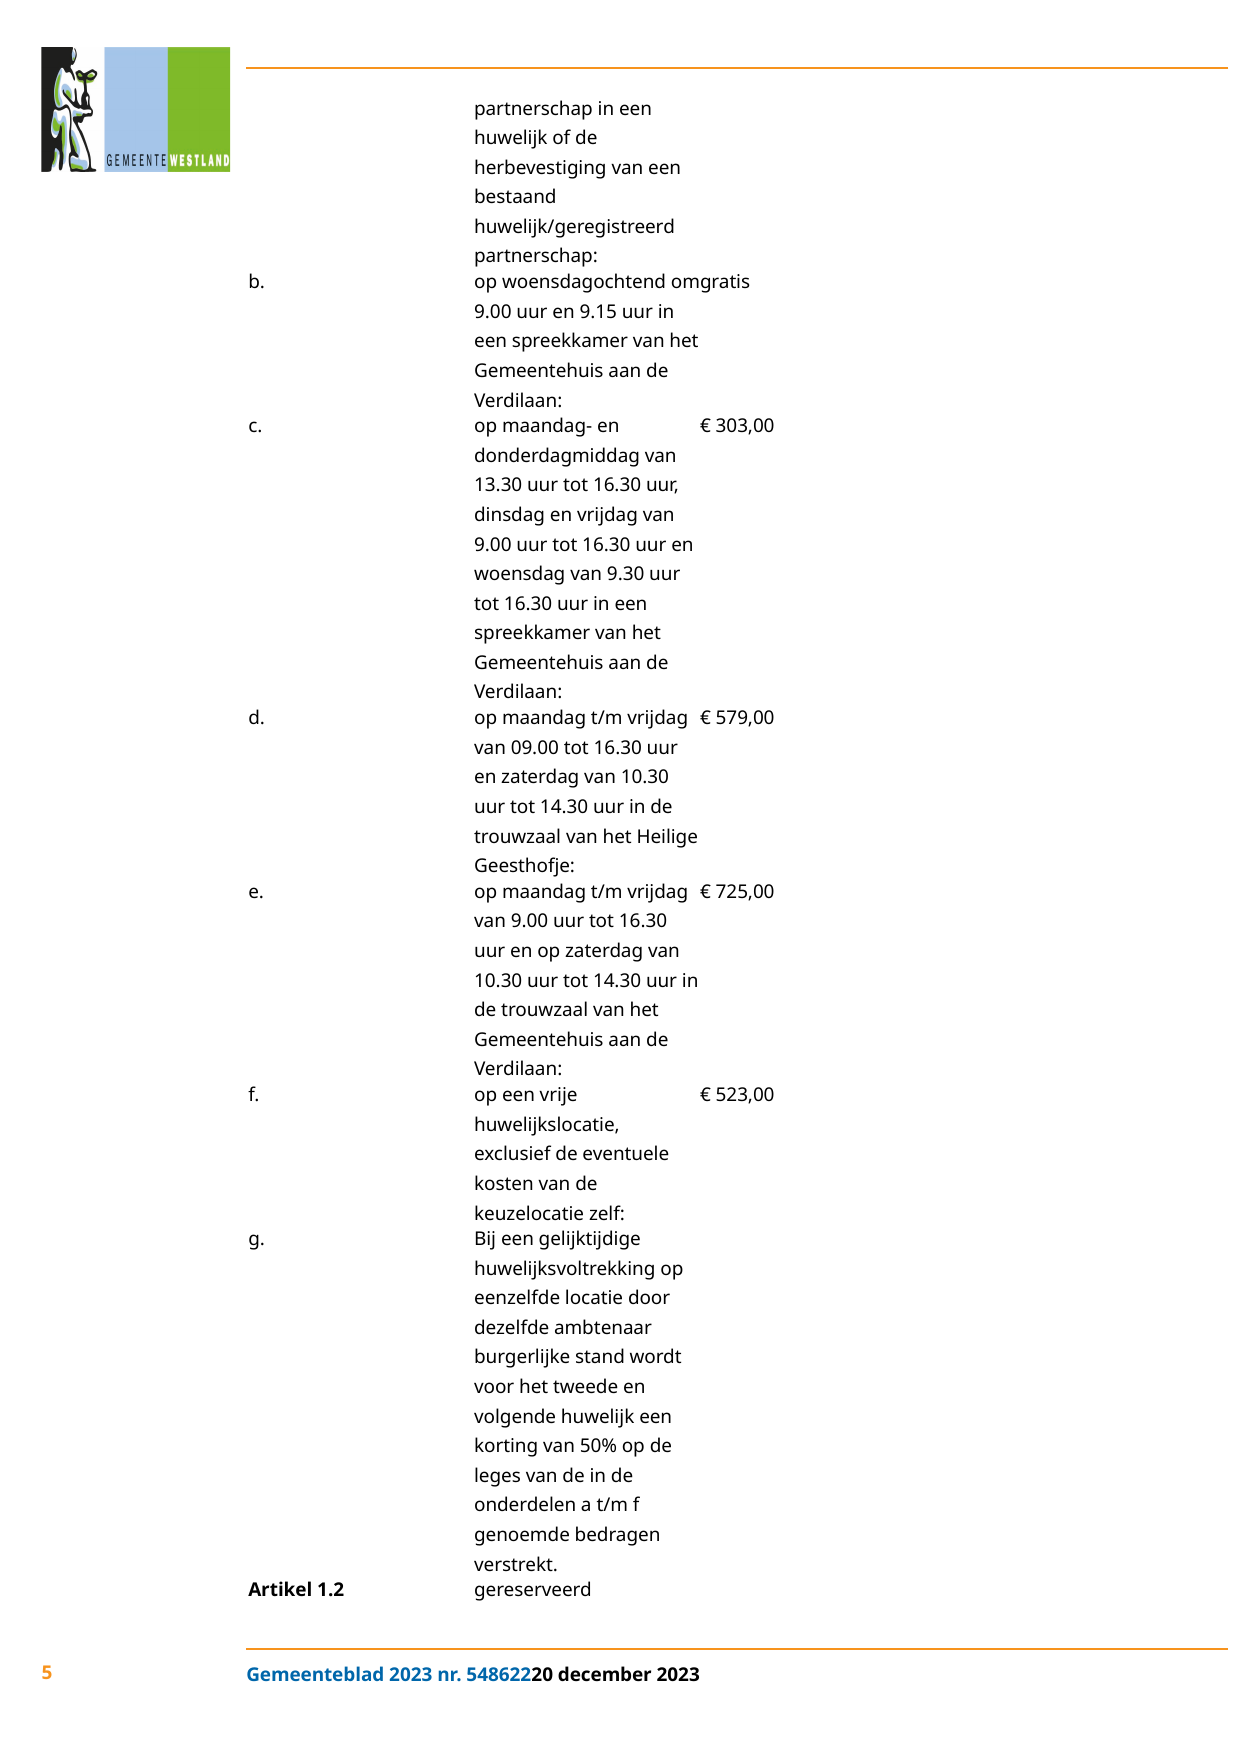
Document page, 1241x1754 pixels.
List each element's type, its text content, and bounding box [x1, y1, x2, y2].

table_cell [700, 1225, 926, 1577]
table_cell gratis [700, 269, 926, 412]
table_cell op maandag t/m vrijdag van 9.00 uur tot 16.30 uur en op zaterdag van 10.30 uur tot 14.30 uur in de trouwzaal van het Gemeentehuis aan de Verdilaan: [474, 878, 700, 1081]
table_cell € 523,00 [700, 1081, 926, 1225]
table_cell f. [248, 1081, 474, 1225]
table_cell gereserveerd [474, 1577, 700, 1602]
table_cell d. [248, 705, 474, 878]
table_cell c. [248, 413, 474, 704]
table_cell € 579,00 [700, 705, 926, 878]
table_cell e. [248, 878, 474, 1081]
table_cell op maandag- en donderdagmiddag van 13.30 uur tot 16.30 uur, dinsdag en vrijdag van 9.00 uur tot 16.30 uur en woensdag van 9.30 uur tot 16.30 uur in een spreekkamer van het Gemeentehuis aan de Verdilaan: [474, 413, 700, 704]
table_cell op maandag t/m vrijdag van 09.00 tot 16.30 uur en zaterdag van 10.30 uur tot 14.30 uur in de trouwzaal van het Heilige Geesthofje: [474, 705, 700, 878]
table_cell partnerschap in een huwelijk of de herbevestiging van een bestaand huwelijk/geregistreerd partnerschap: [474, 95, 700, 268]
table_cell op woensdagochtend om 9.00 uur en 9.15 uur in een spreekkamer van het Gemeentehuis aan de Verdilaan: [474, 269, 700, 412]
table_cell Bij een gelijktijdige huwelijksvoltrekking op eenzelfde locatie door dezelfde ambtenaar burgerlijke stand wordt voor het tweede en volgende huwelijk een korting van 50% op de leges van de in de onderdelen a t/m f genoemde bedragen verstrekt. [474, 1225, 700, 1577]
table_cell g. [248, 1225, 474, 1577]
table_cell [700, 95, 926, 268]
table_cell € 303,00 [700, 413, 926, 704]
table_cell Artikel 1.2 [248, 1577, 474, 1602]
table_cell op een vrije huwelijkslocatie, exclusief de eventuele kosten van de keuzelocatie zelf: [474, 1081, 700, 1225]
table_cell € 725,00 [700, 878, 926, 1081]
picture [41, 47, 231, 172]
table_cell [248, 95, 474, 268]
table_cell b. [248, 269, 474, 412]
table_cell [700, 1577, 926, 1602]
